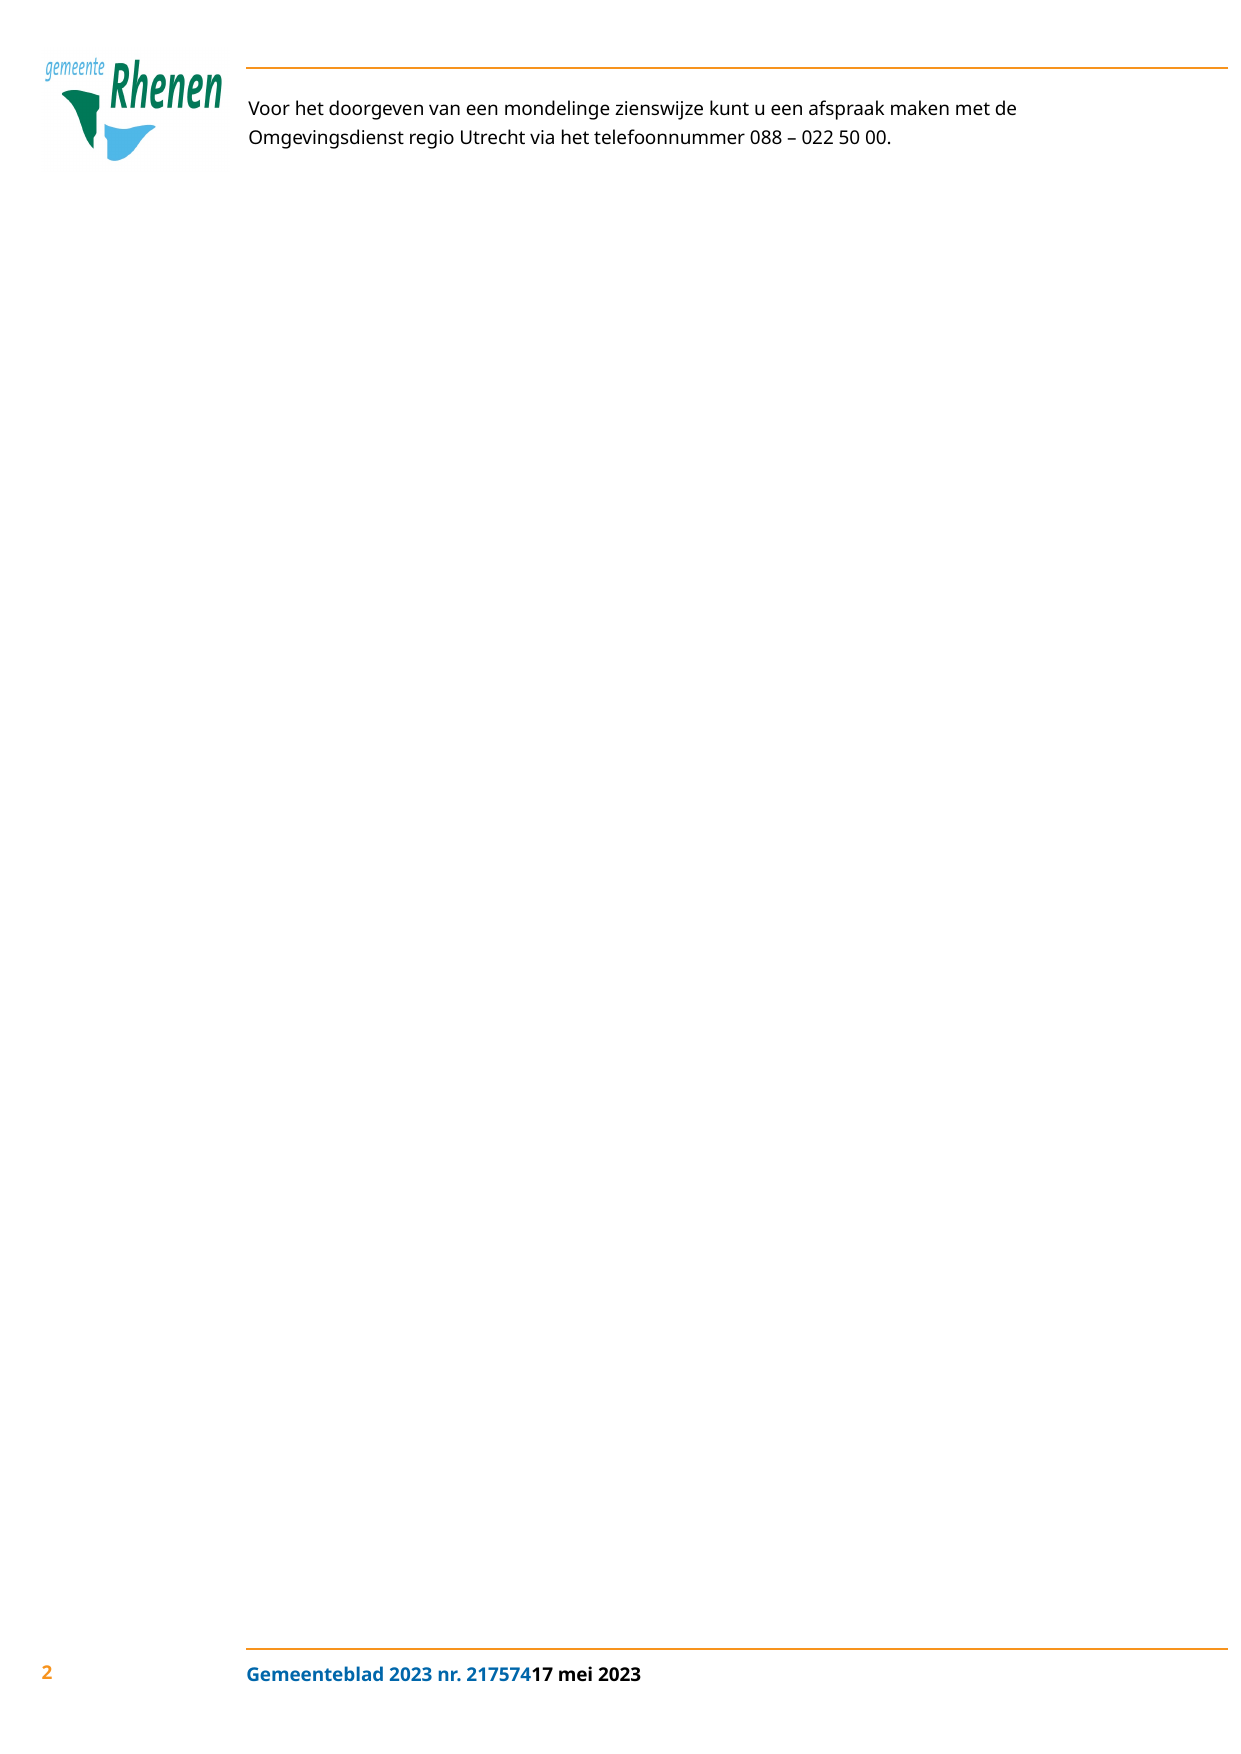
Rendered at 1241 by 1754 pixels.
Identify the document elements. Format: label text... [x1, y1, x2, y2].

picture [41, 47, 231, 172]
text Voor het doorgeven van een mondelinge zienswijze kunt u een afspraak maken met de Omgevingsdienst regio Utrecht via het telefoonnummer 088 – 022 50 00. [248, 95, 1152, 150]
